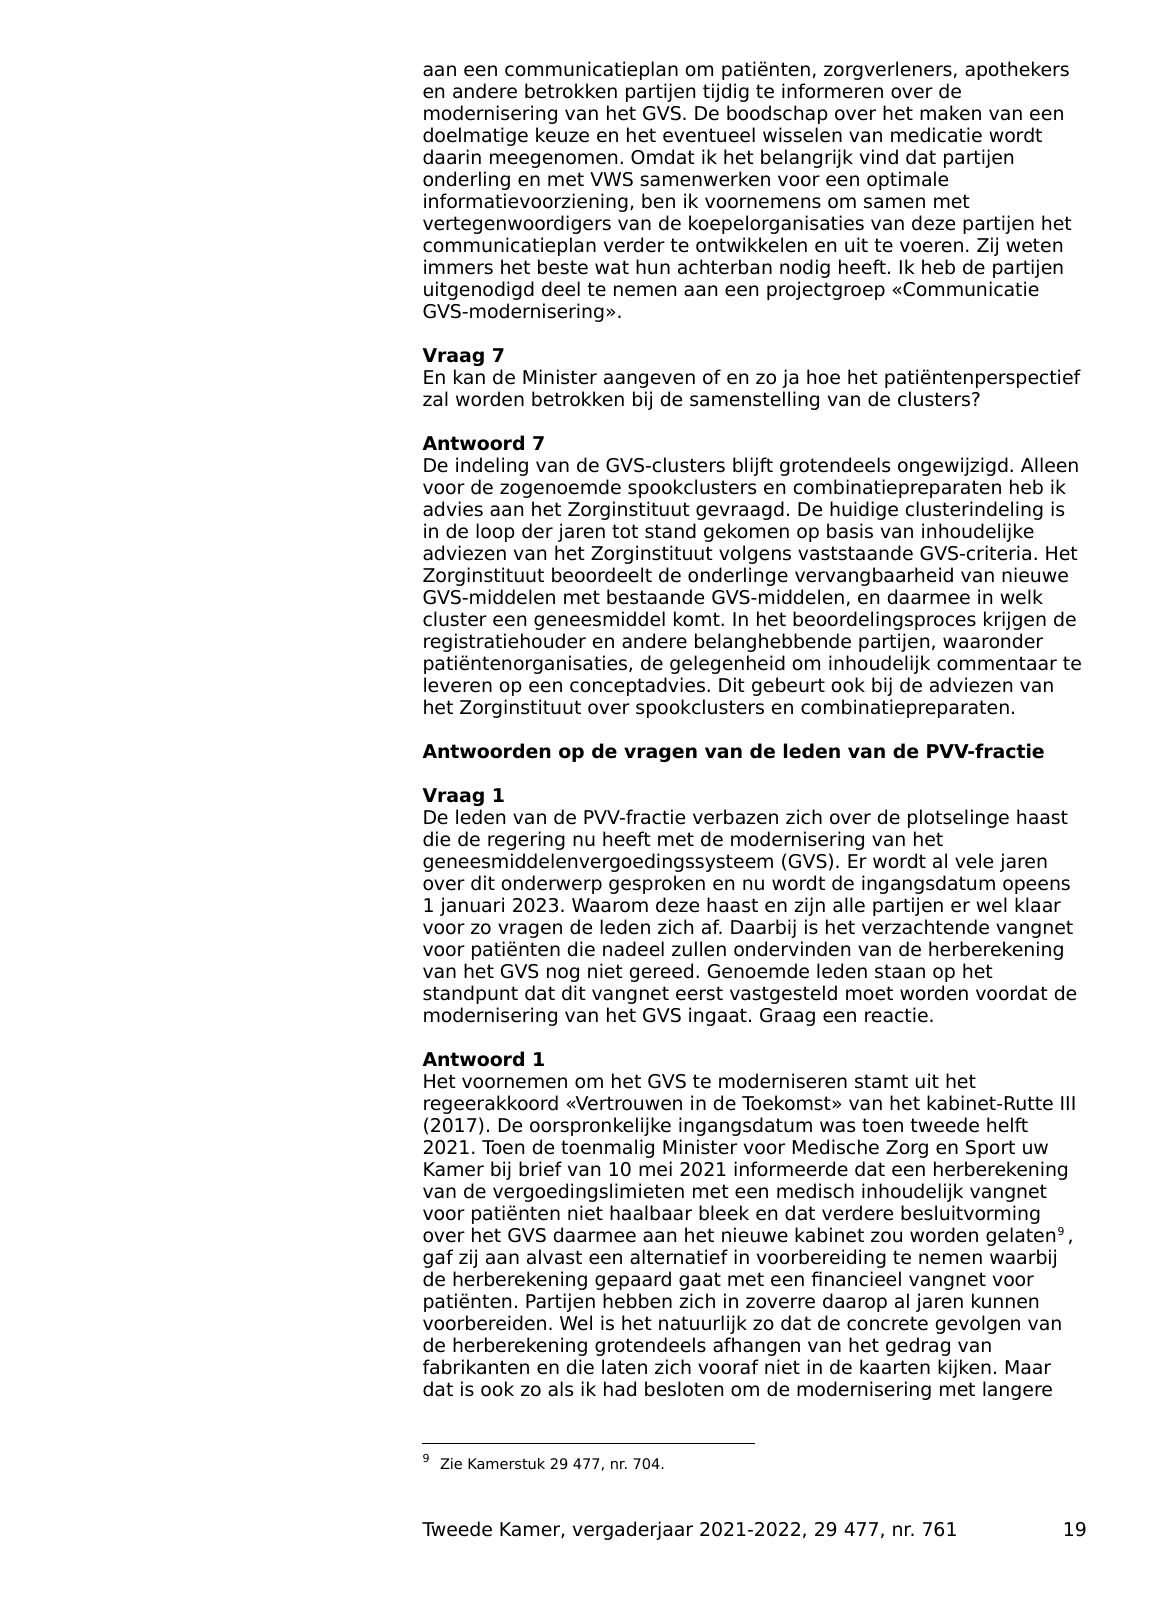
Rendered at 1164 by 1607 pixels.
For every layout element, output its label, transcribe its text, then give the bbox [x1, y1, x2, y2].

subtitle Antwoorden op de vragen van de leden van de PVV-fractie [422, 741, 1087, 763]
subtitle Antwoord 1 [422, 1049, 1087, 1071]
text Het voornemen om het GVS te moderniseren stamt uit het regeerakkoord «Vertrouwen in de Toekomst» van het kabinet-Rutte III (2017). De oorspronkelijke ingangsdatum was toen tweede helft 2021. Toen de toenmalig Minister voor Medische Zorg en Sport uw Kamer bij brief van 10 mei 2021 informeerde dat een herberekening van de vergoedingslimieten met een medisch inhoudelijk vangnet voor patiënten niet haalbaar bleek en dat verdere besluitvorming over het GVS daarmee aan het nieuwe kabinet zou worden gelaten, gaf zij aan alvast een alternatief in voorbereiding te nemen waarbij de herberekening gepaard gaat met een financieel vangnet voor patiënten. Partijen hebben zich in zoverre daarop al jaren kunnen voorbereiden. Wel is het natuurlijk zo dat de concrete gevolgen van de herberekening grotendeels afhangen van het gedrag van fabrikanten en die laten zich vooraf niet in de kaarten kijken. Maar dat is ook zo als ik had besloten om de modernisering met langere [422, 1071, 1087, 1401]
text Zie Kamerstuk 29 477, nr. 704. [422, 1452, 1087, 1474]
text De indeling van de GVS-clusters blijft grotendeels ongewijzigd. Alleen voor de zogenoemde spookclusters en combinatiepreparaten heb ik advies aan het Zorginstituut gevraagd. De huidige clusterindeling is in de loop der jaren tot stand gekomen op basis van inhoudelijke adviezen van het Zorginstituut volgens vaststaande GVS-criteria. Het Zorginstituut beoordeelt de onderlinge vervangbaarheid van nieuwe GVS-middelen met bestaande GVS-middelen, en daarmee in welk cluster een geneesmiddel komt. In het beoordelingsproces krijgen de registratiehouder en andere belanghebbende partijen, waaronder patiëntenorganisaties, de gelegenheid om inhoudelijk commentaar te leveren op een conceptadvies. Dit gebeurt ook bij de adviezen van het Zorginstituut over spookclusters en combinatiepreparaten. [422, 455, 1087, 719]
subtitle Vraag 1 [422, 785, 1087, 807]
subtitle Antwoord 7 [422, 433, 1087, 455]
text En kan de Minister aangeven of en zo ja hoe het patiëntenperspectief zal worden betrokken bij de samenstelling van de clusters? [422, 367, 1087, 411]
text aan een communicatieplan om patiënten, zorgverleners, apothekers en andere betrokken partijen tijdig te informeren over de modernisering van het GVS. De boodschap over het maken van een doelmatige keuze en het eventueel wisselen van medicatie wordt daarin meegenomen. Omdat ik het belangrijk vind dat partijen onderling en met VWS samenwerken voor een optimale informatievoorziening, ben ik voornemens om samen met vertegenwoordigers van de koepelorganisaties van deze partijen het communicatieplan verder te ontwikkelen en uit te voeren. Zij weten immers het beste wat hun achterban nodig heeft. Ik heb de partijen uitgenodigd deel te nemen aan een projectgroep «Communicatie GVS-modernisering». [422, 59, 1087, 323]
subtitle Vraag 7 [422, 345, 1087, 367]
text De leden van de PVV-fractie verbazen zich over de plotselinge haast die de regering nu heeft met de modernisering van het geneesmiddelenvergoedingssysteem (GVS). Er wordt al vele jaren over dit onderwerp gesproken en nu wordt de ingangsdatum opeens 1 januari 2023. Waarom deze haast en zijn alle partijen er wel klaar voor zo vragen de leden zich af. Daarbij is het verzachtende vangnet voor patiënten die nadeel zullen ondervinden van de herberekening van het GVS nog niet gereed. Genoemde leden staan op het standpunt dat dit vangnet eerst vastgesteld moet worden voordat de modernisering van het GVS ingaat. Graag een reactie. [422, 807, 1087, 1027]
